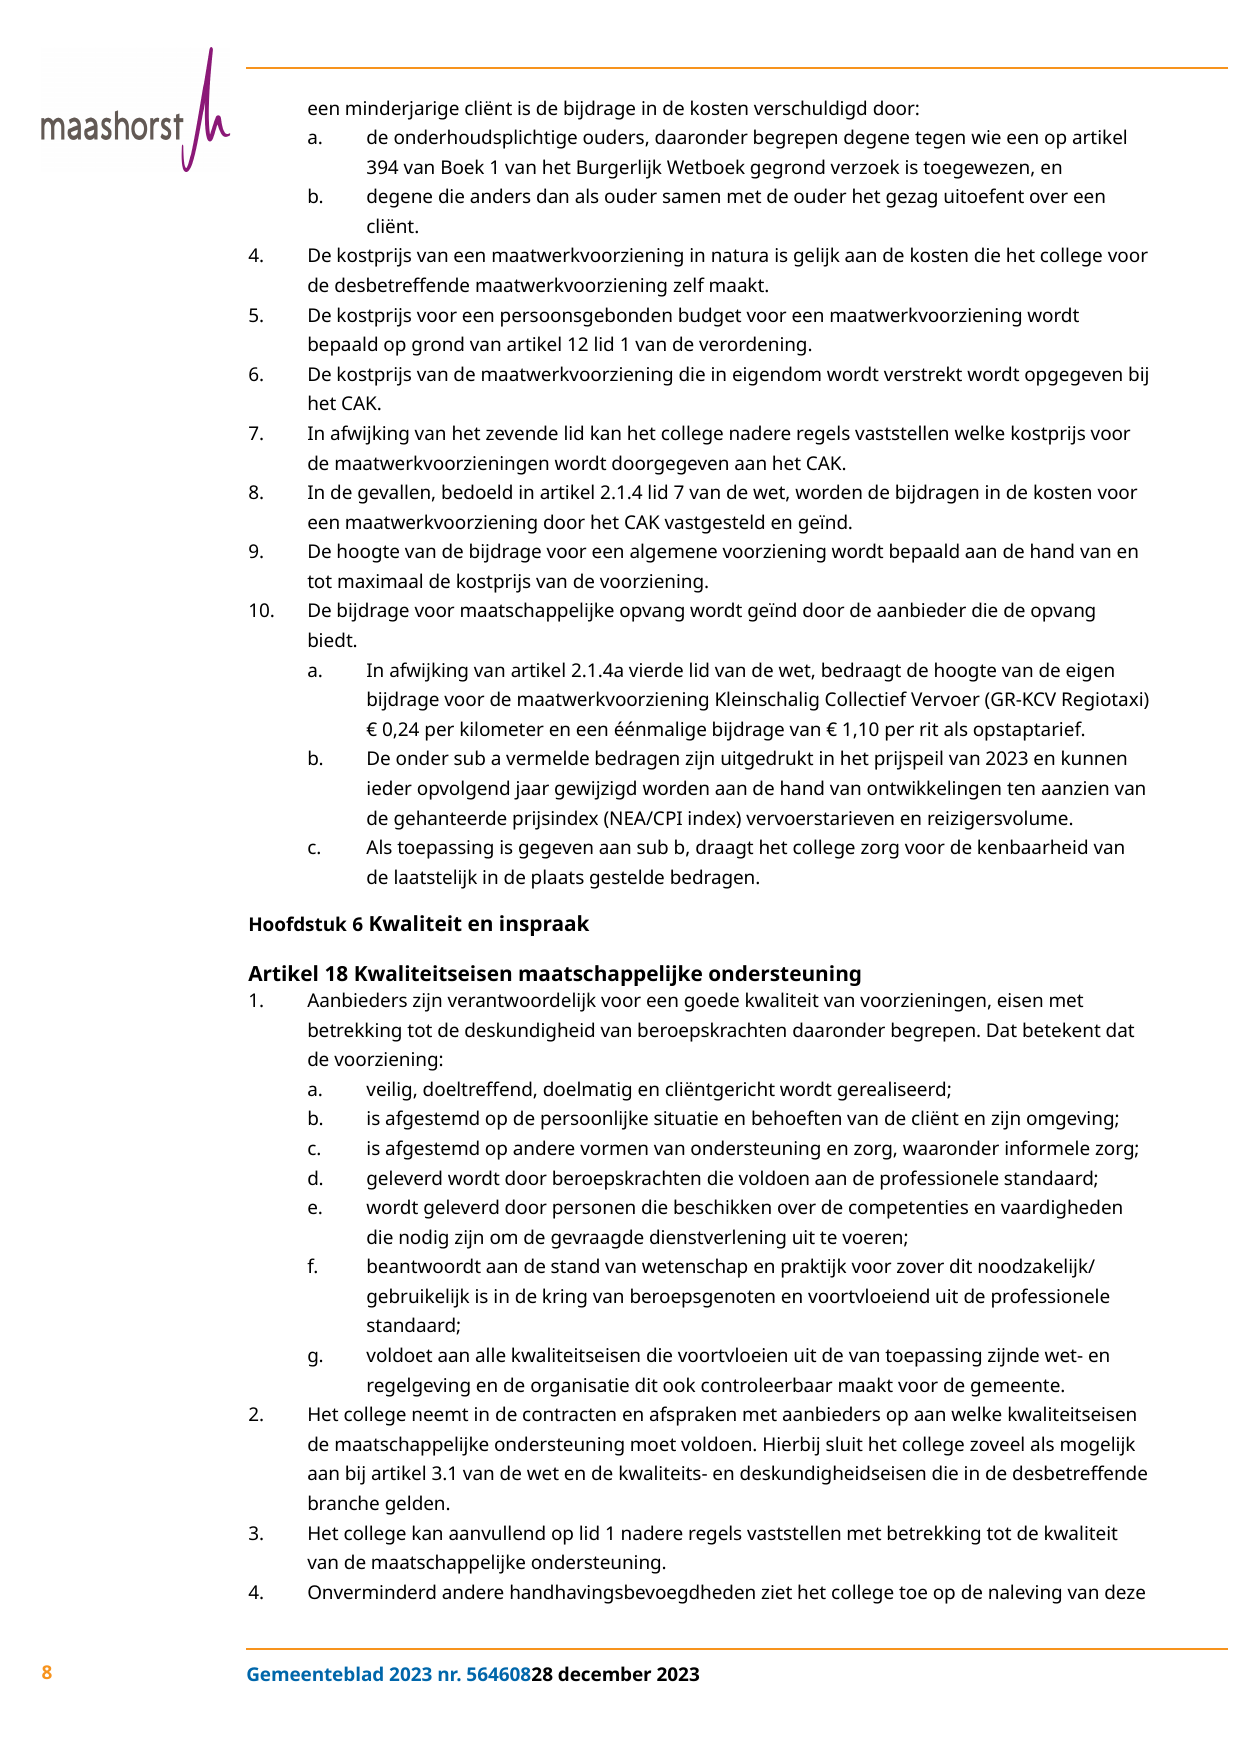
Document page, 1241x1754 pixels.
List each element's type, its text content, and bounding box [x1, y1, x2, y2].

list veilig, doeltreffend, doelmatig en cliëntgericht wordt gerealiseerd; [307, 1076, 1152, 1102]
list De kostprijs van een maatwerkvoorziening in natura is gelijk aan de kosten die het college voor de desbetreffende maatwerkvoorziening zelf maakt. [248, 243, 1152, 298]
text Hoofdstuk 6 Kwaliteit en inspraak [248, 909, 1152, 938]
list geleverd wordt door beroepskrachten die voldoen aan de professionele standaard; [307, 1165, 1152, 1191]
list De bijdrage voor maatschappelijke opvang wordt geïnd door de aanbieder die de opvang biedt. [248, 598, 1152, 653]
list Het college neemt in de contracten en afspraken met aanbieders op aan welke kwaliteitseisen de maatschappelijke ondersteuning moet voldoen. Hierbij sluit het college zoveel als mogelijk aan bij artikel 3.1 van de wet en de kwaliteits- en deskundigheidseisen die in de desbetreffende branche gelden. [248, 1401, 1152, 1516]
list Aanbieders zijn verantwoordelijk voor een goede kwaliteit van voorzieningen, eisen met betrekking tot de deskundigheid van beroepskrachten daaronder begrepen. Dat betekent dat de voorziening: [248, 987, 1152, 1072]
list wordt geleverd door personen die beschikken over de competenties en vaardigheden die nodig zijn om de gevraagde dienstverlening uit te voeren; [307, 1194, 1152, 1250]
list De kostprijs van de maatwerkvoorziening die in eigendom wordt verstrekt wordt opgegeven bij het CAK. [248, 361, 1152, 416]
text Artikel 18 Kwaliteitseisen maatschappelijke ondersteuning [248, 959, 1152, 987]
list Als toepassing is gegeven aan sub b, draagt het college zorg voor de kenbaarheid van de laatstelijk in de plaats gestelde bedragen. [307, 834, 1152, 890]
picture [41, 47, 231, 172]
list de onderhoudsplichtige ouders, daaronder begrepen degene tegen wie een op artikel 394 van Boek 1 van het Burgerlijk Wetboek gegrond verzoek is toegewezen, en [307, 124, 1152, 180]
list Onverminderd andere handhavingsbevoegdheden ziet het college toe op de naleving van deze [248, 1579, 1152, 1605]
list is afgestemd op andere vormen van ondersteuning en zorg, waaronder informele zorg; [307, 1135, 1152, 1161]
list De kostprijs voor een persoonsgebonden budget voor een maatwerkvoorziening wordt bepaald op grond van artikel 12 lid 1 van de verordening. [248, 302, 1152, 357]
list De hoogte van de bijdrage voor een algemene voorziening wordt bepaald aan de hand van en tot maximaal de kostprijs van de voorziening. [248, 538, 1152, 594]
list degene die anders dan als ouder samen met de ouder het gezag uitoefent over een cliënt. [307, 183, 1152, 239]
list een minderjarige cliënt is de bijdrage in de kosten verschuldigd door: [248, 95, 1152, 121]
list In de gevallen, bedoeld in artikel 2.1.4 lid 7 van de wet, worden de bijdragen in de kosten voor een maatwerkvoorziening door het CAK vastgesteld en geïnd. [248, 479, 1152, 535]
list In afwijking van artikel 2.1.4a vierde lid van de wet, bedraagt de hoogte van de eigen bijdrage voor de maatwerkvoorziening Kleinschalig Collectief Vervoer (GR-KCV Regiotaxi) € 0,24 per kilometer en een éénmalige bijdrage van € 1,10 per rit als opstaptarief. [307, 657, 1152, 742]
list voldoet aan alle kwaliteitseisen die voortvloeien uit de van toepassing zijnde wet- en regelgeving en de organisatie dit ook controleerbaar maakt voor de gemeente. [307, 1342, 1152, 1398]
list is afgestemd op de persoonlijke situatie en behoeften van de cliënt en zijn omgeving; [307, 1106, 1152, 1131]
list beantwoordt aan de stand van wetenschap en praktijk voor zover dit noodzakelijk/ gebruikelijk is in de kring van beroepsgenoten en voortvloeiend uit de professionele standaard; [307, 1253, 1152, 1338]
list Het college kan aanvullend op lid 1 nadere regels vaststellen met betrekking tot de kwaliteit van de maatschappelijke ondersteuning. [248, 1520, 1152, 1575]
list De onder sub a vermelde bedragen zijn uitgedrukt in het prijspeil van 2023 en kunnen ieder opvolgend jaar gewijzigd worden aan de hand van ontwikkelingen ten aanzien van de gehanteerde prijsindex (NEA/CPI index) vervoerstarieven en reizigersvolume. [307, 746, 1152, 831]
list In afwijking van het zevende lid kan het college nadere regels vaststellen welke kostprijs voor de maatwerkvoorzieningen wordt doorgegeven aan het CAK. [248, 420, 1152, 476]
